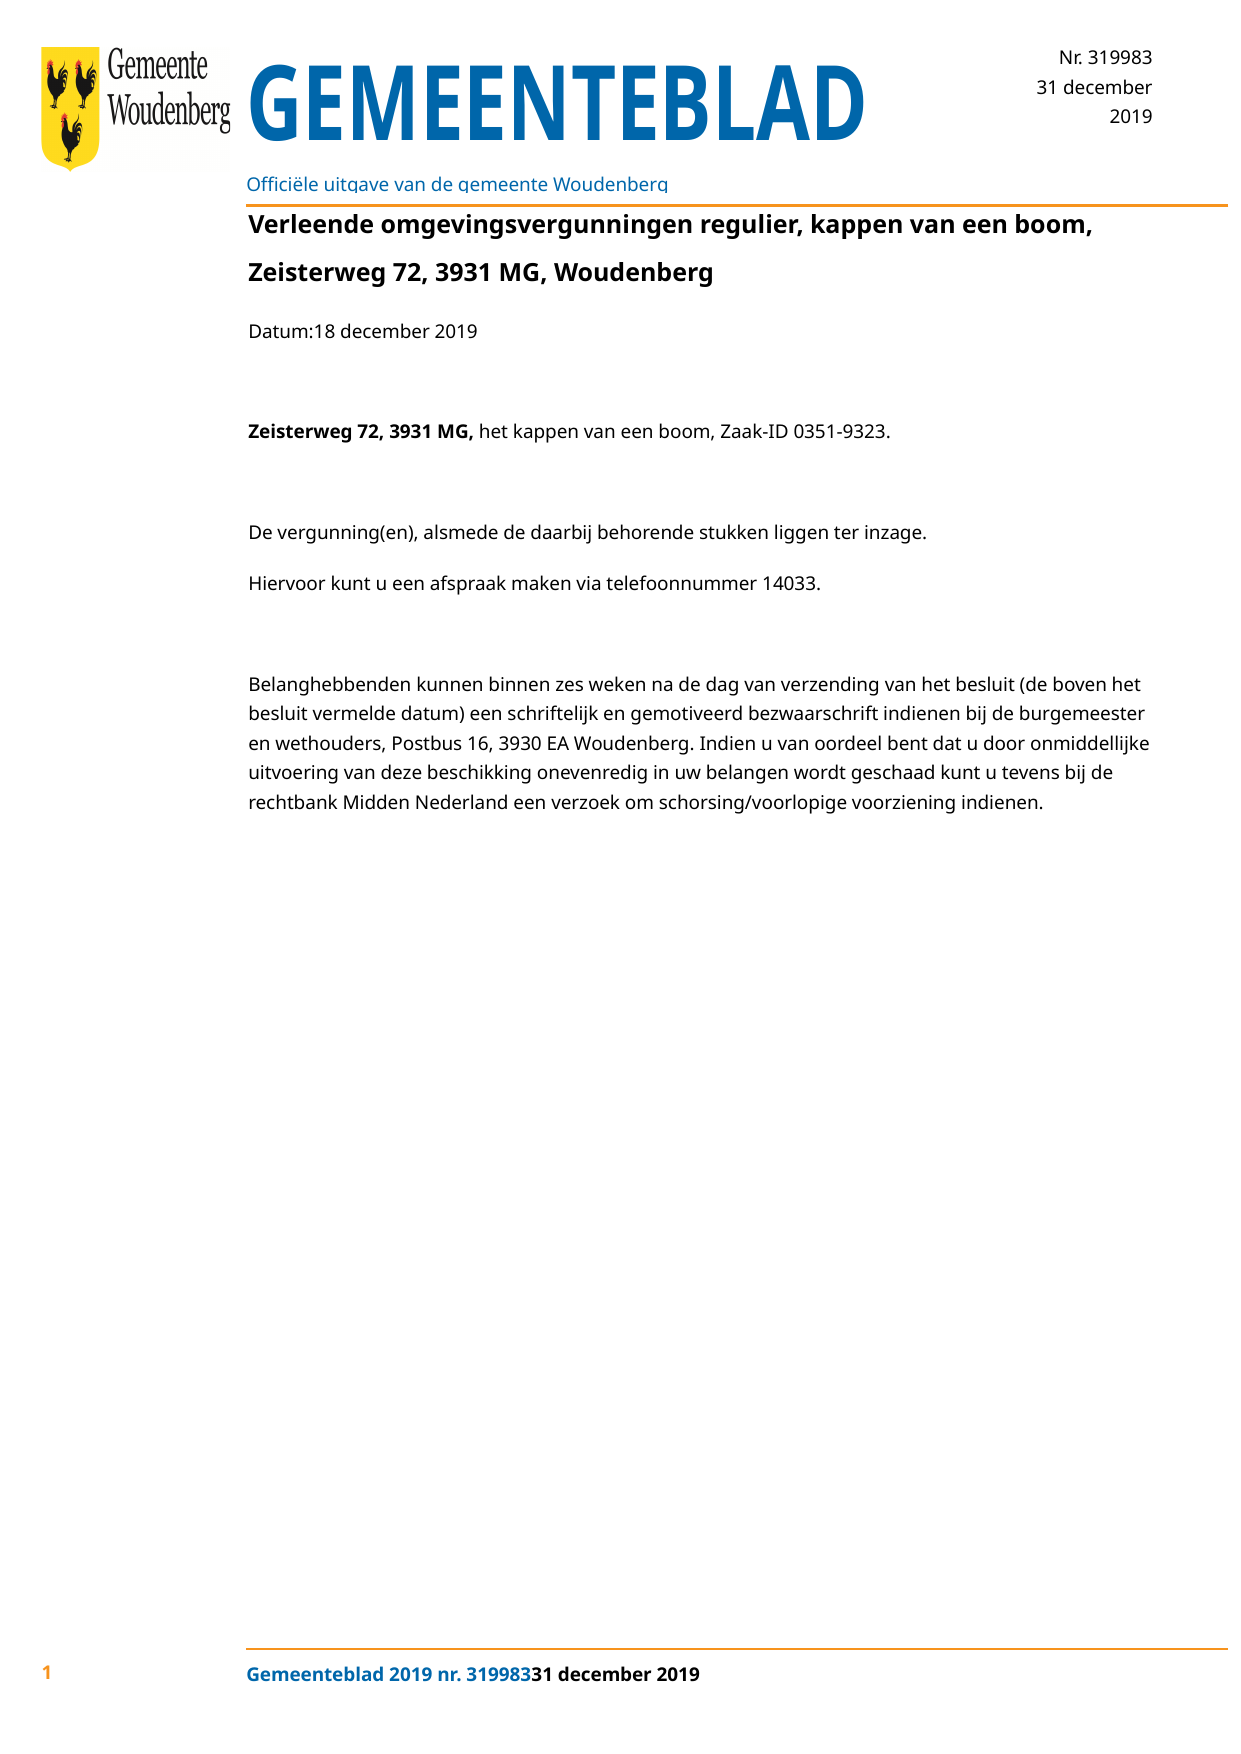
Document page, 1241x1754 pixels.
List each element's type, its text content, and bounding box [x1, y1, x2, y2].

text De vergunning(en), alsmede de daarbij behorende stukken liggen ter inzage. [248, 519, 1152, 545]
text Zeisterweg 72, 3931 MG, het kappen van een boom, Zaak-ID 0351-9323. [248, 419, 1152, 444]
text Datum:18 december 2019 [248, 318, 1152, 344]
text Belanghebbenden kunnen binnen zes weken na de dag van verzending van het besluit (de boven het besluit vermelde datum) een schriftelijk en gemotiveerd bezwaarschrift indienen bij de burgemeester en wethouders, Postbus 16, 3930 EA Woudenberg. Indien u van oordeel bent dat u door onmiddellijke uitvoering van deze beschikking onevenredig in uw belangen wordt geschaad kunt u tevens bij de rechtbank Midden Nederland een verzoek om schorsing/voorlopige voorziening indienen. [248, 671, 1152, 815]
picture [41, 47, 231, 172]
text Verleende omgevingsvergunningen regulier, kappen van een boom, Zeisterweg 72, 3931 MG, Woudenberg [248, 207, 1152, 288]
text Hiervoor kunt u een afspraak maken via telefoonnummer 14033. [248, 570, 1152, 596]
